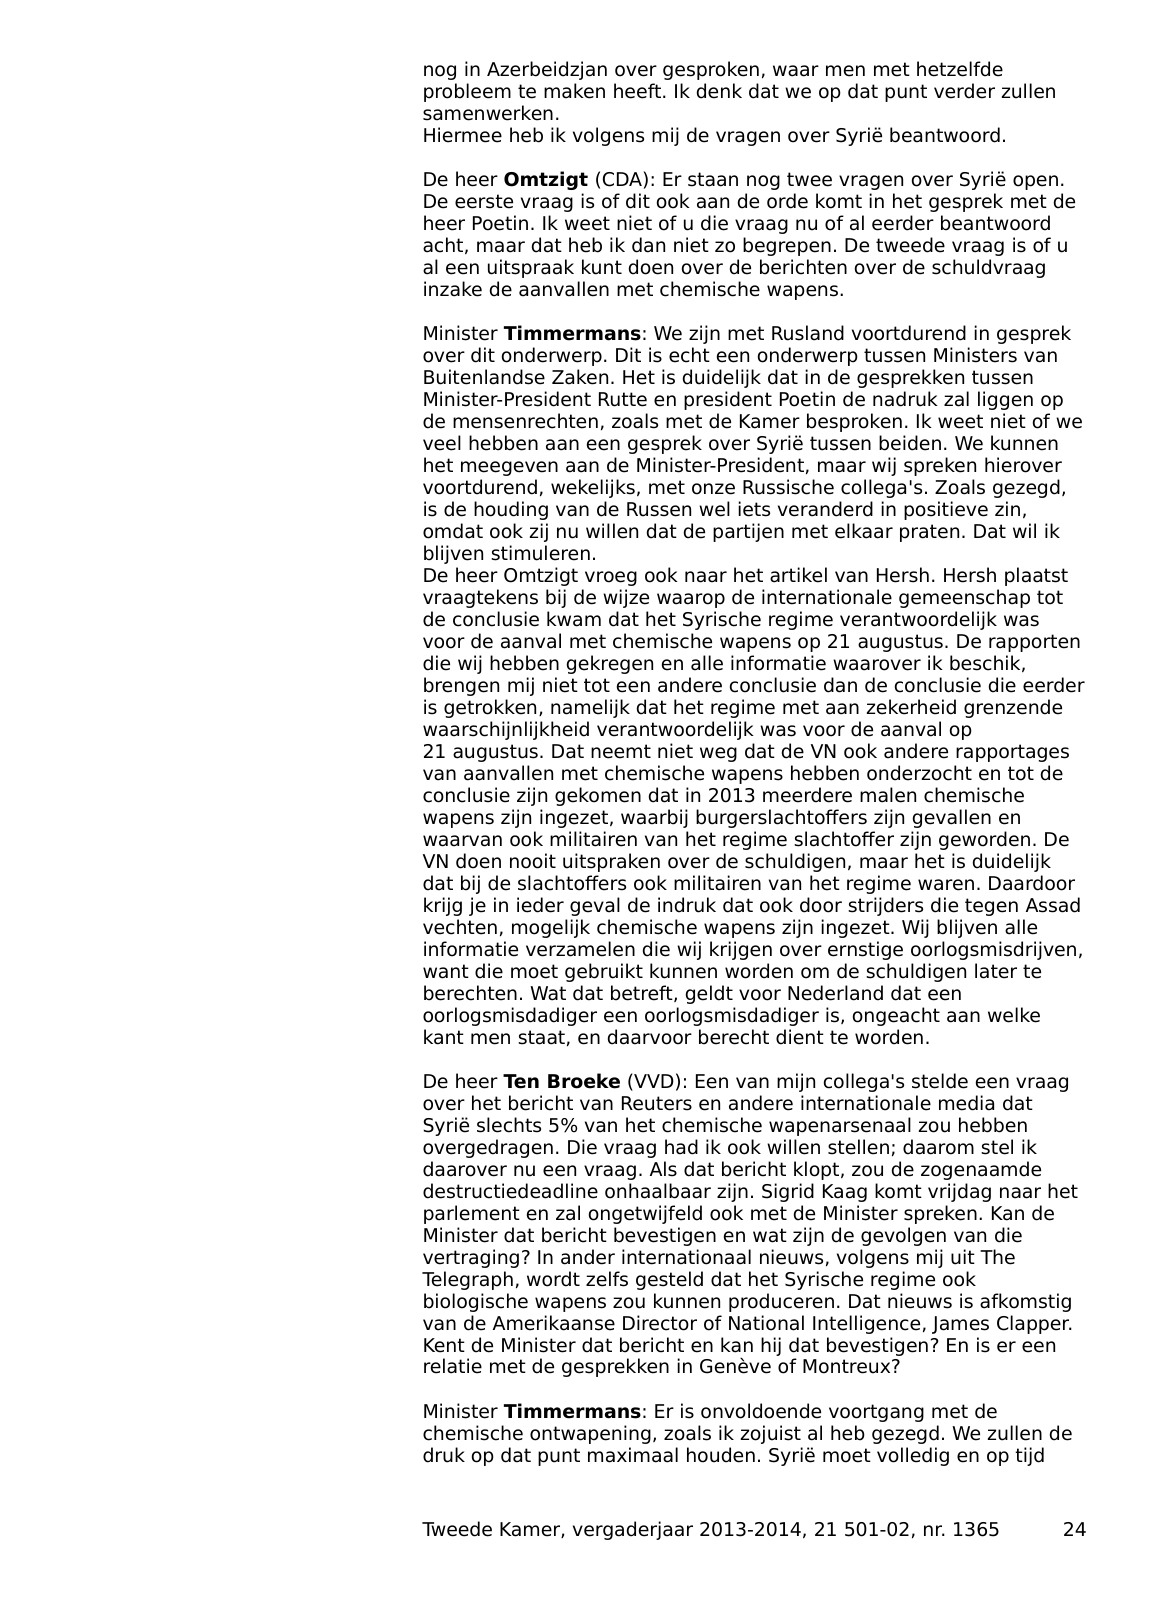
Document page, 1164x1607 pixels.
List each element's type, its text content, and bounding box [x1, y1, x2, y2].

text nog in Azerbeidzjan over gesproken, waar men met hetzelfde probleem te maken heeft. Ik denk dat we op dat punt verder zullen samenwerken. [422, 59, 1087, 125]
text Minister Timmermans: We zijn met Rusland voortdurend in gesprek over dit onderwerp. Dit is echt een onderwerp tussen Ministers van Buitenlandse Zaken. Het is duidelijk dat in de gesprekken tussen Minister-President Rutte en president Poetin de nadruk zal liggen op de mensenrechten, zoals met de Kamer besproken. Ik weet niet of we veel hebben aan een gesprek over Syrië tussen beiden. We kunnen het meegeven aan de Minister-President, maar wij spreken hierover voortdurend, wekelijks, met onze Russische collega's. Zoals gezegd, is de houding van de Russen wel iets veranderd in positieve zin, omdat ook zij nu willen dat de partijen met elkaar praten. Dat wil ik blijven stimuleren. [422, 323, 1087, 565]
text De heer Omtzigt (CDA): Er staan nog twee vragen over Syrië open. De eerste vraag is of dit ook aan de orde komt in het gesprek met de heer Poetin. Ik weet niet of u die vraag nu of al eerder beantwoord acht, maar dat heb ik dan niet zo begrepen. De tweede vraag is of u al een uitspraak kunt doen over de berichten over de schuldvraag inzake de aanvallen met chemische wapens. [422, 169, 1087, 301]
text Hiermee heb ik volgens mij de vragen over Syrië beantwoord. [422, 125, 1087, 147]
text Minister Timmermans: Er is onvoldoende voortgang met de chemische ontwapening, zoals ik zojuist al heb gezegd. We zullen de druk op dat punt maximaal houden. Syrië moet volledig en op tijd [422, 1401, 1087, 1467]
text De heer Ten Broeke (VVD): Een van mijn collega's stelde een vraag over het bericht van Reuters en andere internationale media dat Syrië slechts 5% van het chemische wapenarsenaal zou hebben overgedragen. Die vraag had ik ook willen stellen; daarom stel ik daarover nu een vraag. Als dat bericht klopt, zou de zogenaamde destructiedeadline onhaalbaar zijn. Sigrid Kaag komt vrijdag naar het parlement en zal ongetwijfeld ook met de Minister spreken. Kan de Minister dat bericht bevestigen en wat zijn de gevolgen van die vertraging? In ander internationaal nieuws, volgens mij uit The Telegraph, wordt zelfs gesteld dat het Syrische regime ook biologische wapens zou kunnen produceren. Dat nieuws is afkomstig van de Amerikaanse Director of National Intelligence, James Clapper. Kent de Minister dat bericht en kan hij dat bevestigen? En is er een relatie met de gesprekken in Genève of Montreux? [422, 1071, 1087, 1378]
text De heer Omtzigt vroeg ook naar het artikel van Hersh. Hersh plaatst vraagtekens bij de wijze waarop de internationale gemeenschap tot de conclusie kwam dat het Syrische regime verantwoordelijk was voor de aanval met chemische wapens op 21 augustus. De rapporten die wij hebben gekregen en alle informatie waarover ik beschik, brengen mij niet tot een andere conclusie dan de conclusie die eerder is getrokken, namelijk dat het regime met aan zekerheid grenzende waarschijnlijkheid verantwoordelijk was voor de aanval op 21 augustus. Dat neemt niet weg dat de VN ook andere rapportages van aanvallen met chemische wapens hebben onderzocht en tot de conclusie zijn gekomen dat in 2013 meerdere malen chemische wapens zijn ingezet, waarbij burgerslachtoffers zijn gevallen en waarvan ook militairen van het regime slachtoffer zijn geworden. De VN doen nooit uitspraken over de schuldigen, maar het is duidelijk dat bij de slachtoffers ook militairen van het regime waren. Daardoor krijg je in ieder geval de indruk dat ook door strijders die tegen Assad vechten, mogelijk chemische wapens zijn ingezet. Wij blijven alle informatie verzamelen die wij krijgen over ernstige oorlogsmisdrijven, want die moet gebruikt kunnen worden om de schuldigen later te berechten. Wat dat betreft, geldt voor Nederland dat een oorlogsmisdadiger een oorlogsmisdadiger is, ongeacht aan welke kant men staat, en daarvoor berecht dient te worden. [422, 565, 1087, 1048]
